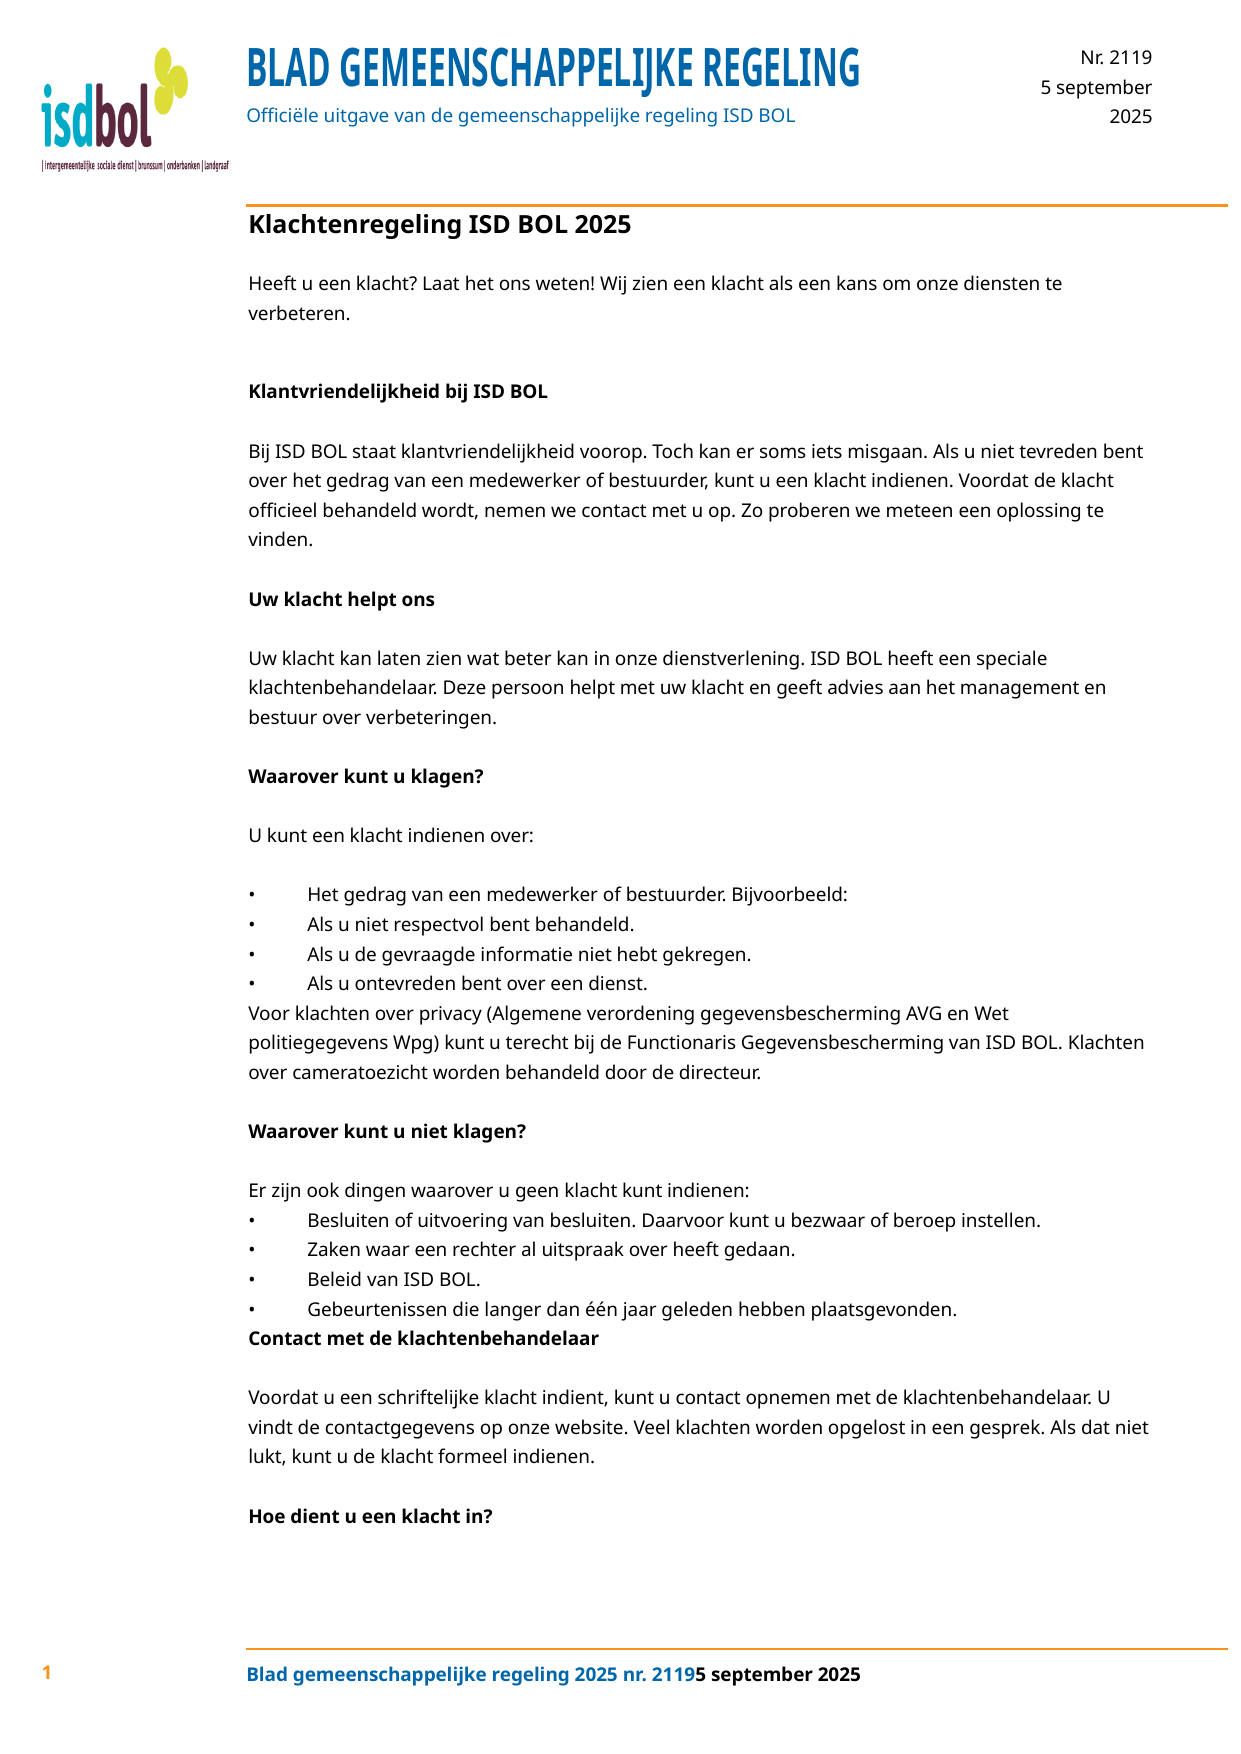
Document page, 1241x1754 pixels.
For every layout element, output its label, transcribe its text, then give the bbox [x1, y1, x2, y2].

picture [41, 47, 231, 172]
text Er zijn ook dingen waarover u geen klacht kunt indienen: [248, 1177, 1152, 1203]
list Als u ontevreden bent over een dienst. [248, 970, 1152, 996]
list Besluiten of uitvoering van besluiten. Daarvoor kunt u bezwaar of beroep instellen. [248, 1207, 1152, 1233]
text Waarover kunt u klagen? [248, 763, 1152, 789]
text Uw klacht kan laten zien wat beter kan in onze dienstverlening. ISD BOL heeft een speciale klachtenbehandelaar. Deze persoon helpt met uw klacht en geeft advies aan het management en bestuur over verbeteringen. [248, 645, 1152, 730]
list Als u de gevraagde informatie niet hebt gekregen. [248, 941, 1152, 967]
text Uw klacht helpt ons [248, 586, 1152, 612]
text U kunt een klacht indienen over: [248, 822, 1152, 848]
text Voor klachten over privacy (Algemene verordening gegevensbescherming AVG en Wet politiegegevens Wpg) kunt u terecht bij de Functionaris Gegevensbescherming van ISD BOL. Klachten over cameratoezicht worden behandeld door de directeur. [248, 1000, 1152, 1085]
list Het gedrag van een medewerker of bestuurder. Bijvoorbeeld: [248, 882, 1152, 907]
list Gebeurtenissen die langer dan één jaar geleden hebben plaatsgevonden. [248, 1296, 1152, 1322]
list Beleid van ISD BOL. [248, 1266, 1152, 1292]
text Contact met de klachtenbehandelaar [248, 1325, 1152, 1351]
text Waarover kunt u niet klagen? [248, 1118, 1152, 1144]
text Hoe dient u een klacht in? [248, 1503, 1152, 1529]
text Voordat u een schriftelijke klacht indient, kunt u contact opnemen met de klachtenbehandelaar. U vindt de contactgegevens op onze website. Veel klachten worden opgelost in een gesprek. Als dat niet lukt, kunt u de klacht formeel indienen. [248, 1384, 1152, 1469]
list Als u niet respectvol bent behandeld. [248, 911, 1152, 937]
text Klantvriendelijkheid bij ISD BOL [248, 379, 1152, 404]
text Bij ISD BOL staat klantvriendelijkheid voorop. Toch kan er soms iets misgaan. Als u niet tevreden bent over het gedrag van een medewerker of bestuurder, kunt u een klacht indienen. Voordat de klacht officieel behandeld wordt, nemen we contact met u op. Zo proberen we meteen een oplossing te vinden. [248, 438, 1152, 552]
list Zaken waar een rechter al uitspraak over heeft gedaan. [248, 1237, 1152, 1262]
text Klachtenregeling ISD BOL 2025 [248, 207, 1152, 241]
text Heeft u een klacht? Laat het ons weten! Wij zien een klacht als een kans om onze diensten te verbeteren. [248, 270, 1152, 326]
